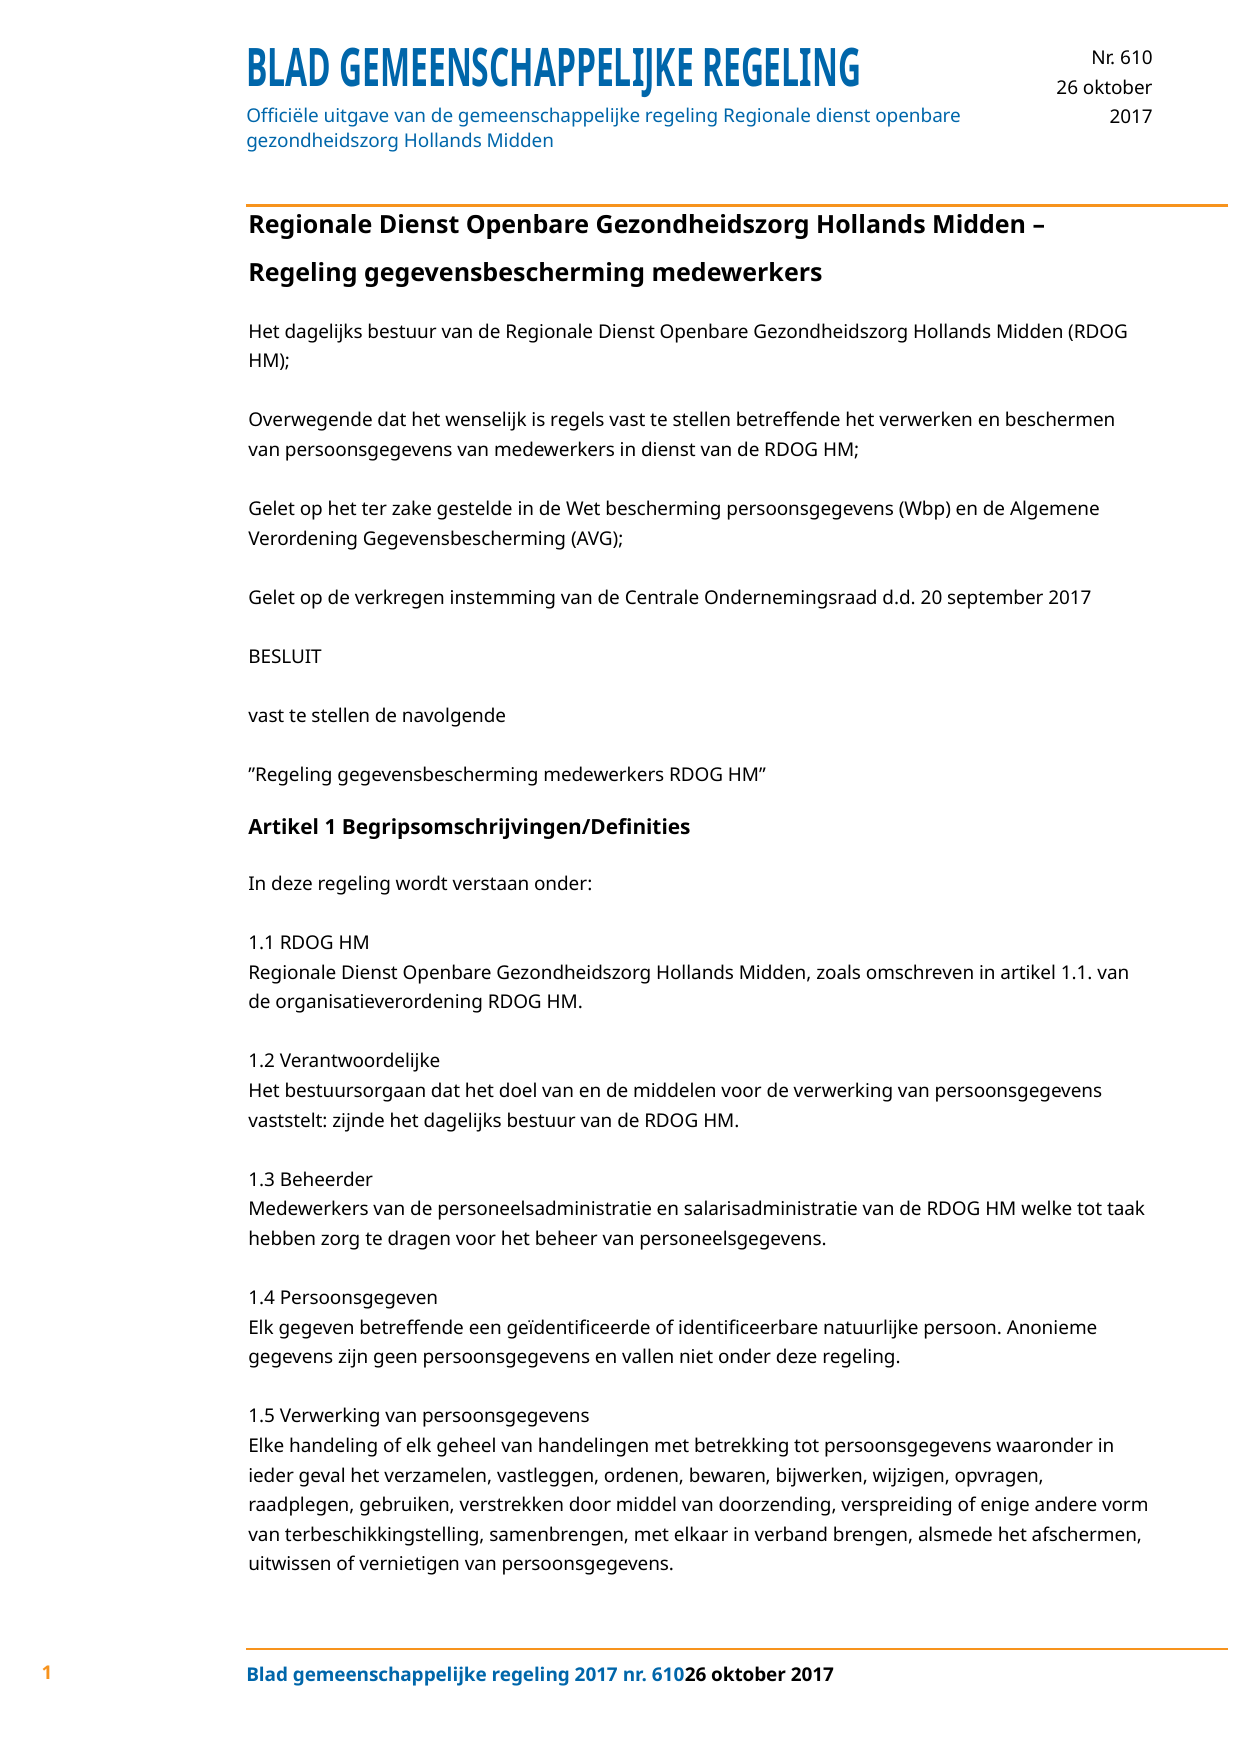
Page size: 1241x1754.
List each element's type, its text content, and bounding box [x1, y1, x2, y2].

text Gelet op het ter zake gestelde in de Wet bescherming persoonsgegevens (Wbp) en de Algemene Verordening Gegevensbescherming (AVG); [248, 495, 1152, 551]
text Elk gegeven betreffende een geïdentificeerde of identificeerbare natuurlijke persoon. Anonieme gegevens zijn geen persoonsgegevens en vallen niet onder deze regeling. [248, 1314, 1152, 1369]
text 1.5 Verwerking van persoonsgegevens [248, 1403, 1152, 1428]
text Overwegende dat het wenselijk is regels vast te stellen betreffende het verwerken en beschermen van persoonsgegevens van medewerkers in dienst van de RDOG HM; [248, 407, 1152, 462]
text BESLUIT [248, 643, 1152, 669]
text Het dagelijks bestuur van de Regionale Dienst Openbare Gezondheidszorg Hollands Midden (RDOG HM); [248, 318, 1152, 373]
text Elke handeling of elk geheel van handelingen met betrekking tot persoonsgegevens waaronder in ieder geval het verzamelen, vastleggen, ordenen, bewaren, bijwerken, wijzigen, opvragen, raadplegen, gebruiken, verstrekken door middel van doorzending, verspreiding of enige andere vorm van terbeschikkingstelling, samenbrengen, met elkaar in verband brengen, alsmede het afschermen, uitwissen of vernietigen van persoonsgegevens. [248, 1432, 1152, 1576]
text Artikel 1 Begripsomschrijvingen/Definities [248, 812, 1152, 841]
text Het bestuursorgaan dat het doel van en de middelen voor de verwerking van persoonsgegevens vaststelt: zijnde het dagelijks bestuur van de RDOG HM. [248, 1077, 1152, 1132]
text vast te stellen de navolgende [248, 702, 1152, 728]
text Regionale Dienst Openbare Gezondheidszorg Hollands Midden – Regeling gegevensbescherming medewerkers [248, 207, 1152, 288]
text Medewerkers van de personeelsadministratie en salarisadministratie van de RDOG HM welke tot taak hebben zorg te dragen voor het beheer van personeelsgegevens. [248, 1196, 1152, 1251]
text 1.4 Persoonsgegeven [248, 1284, 1152, 1310]
text In deze regeling wordt verstaan onder: [248, 870, 1152, 896]
text 1.2 Verantwoordelijke [248, 1048, 1152, 1073]
picture [41, 47, 231, 172]
text Gelet op de verkregen instemming van de Centrale Ondernemingsraad d.d. 20 september 2017 [248, 584, 1152, 610]
text ”Regeling gegevensbescherming medewerkers RDOG HM” [248, 762, 1152, 787]
text 1.3 Beheerder [248, 1166, 1152, 1192]
text Regionale Dienst Openbare Gezondheidszorg Hollands Midden, zoals omschreven in artikel 1.1. van de organisatieverordening RDOG HM. [248, 959, 1152, 1014]
text 1.1 RDOG HM [248, 929, 1152, 955]
